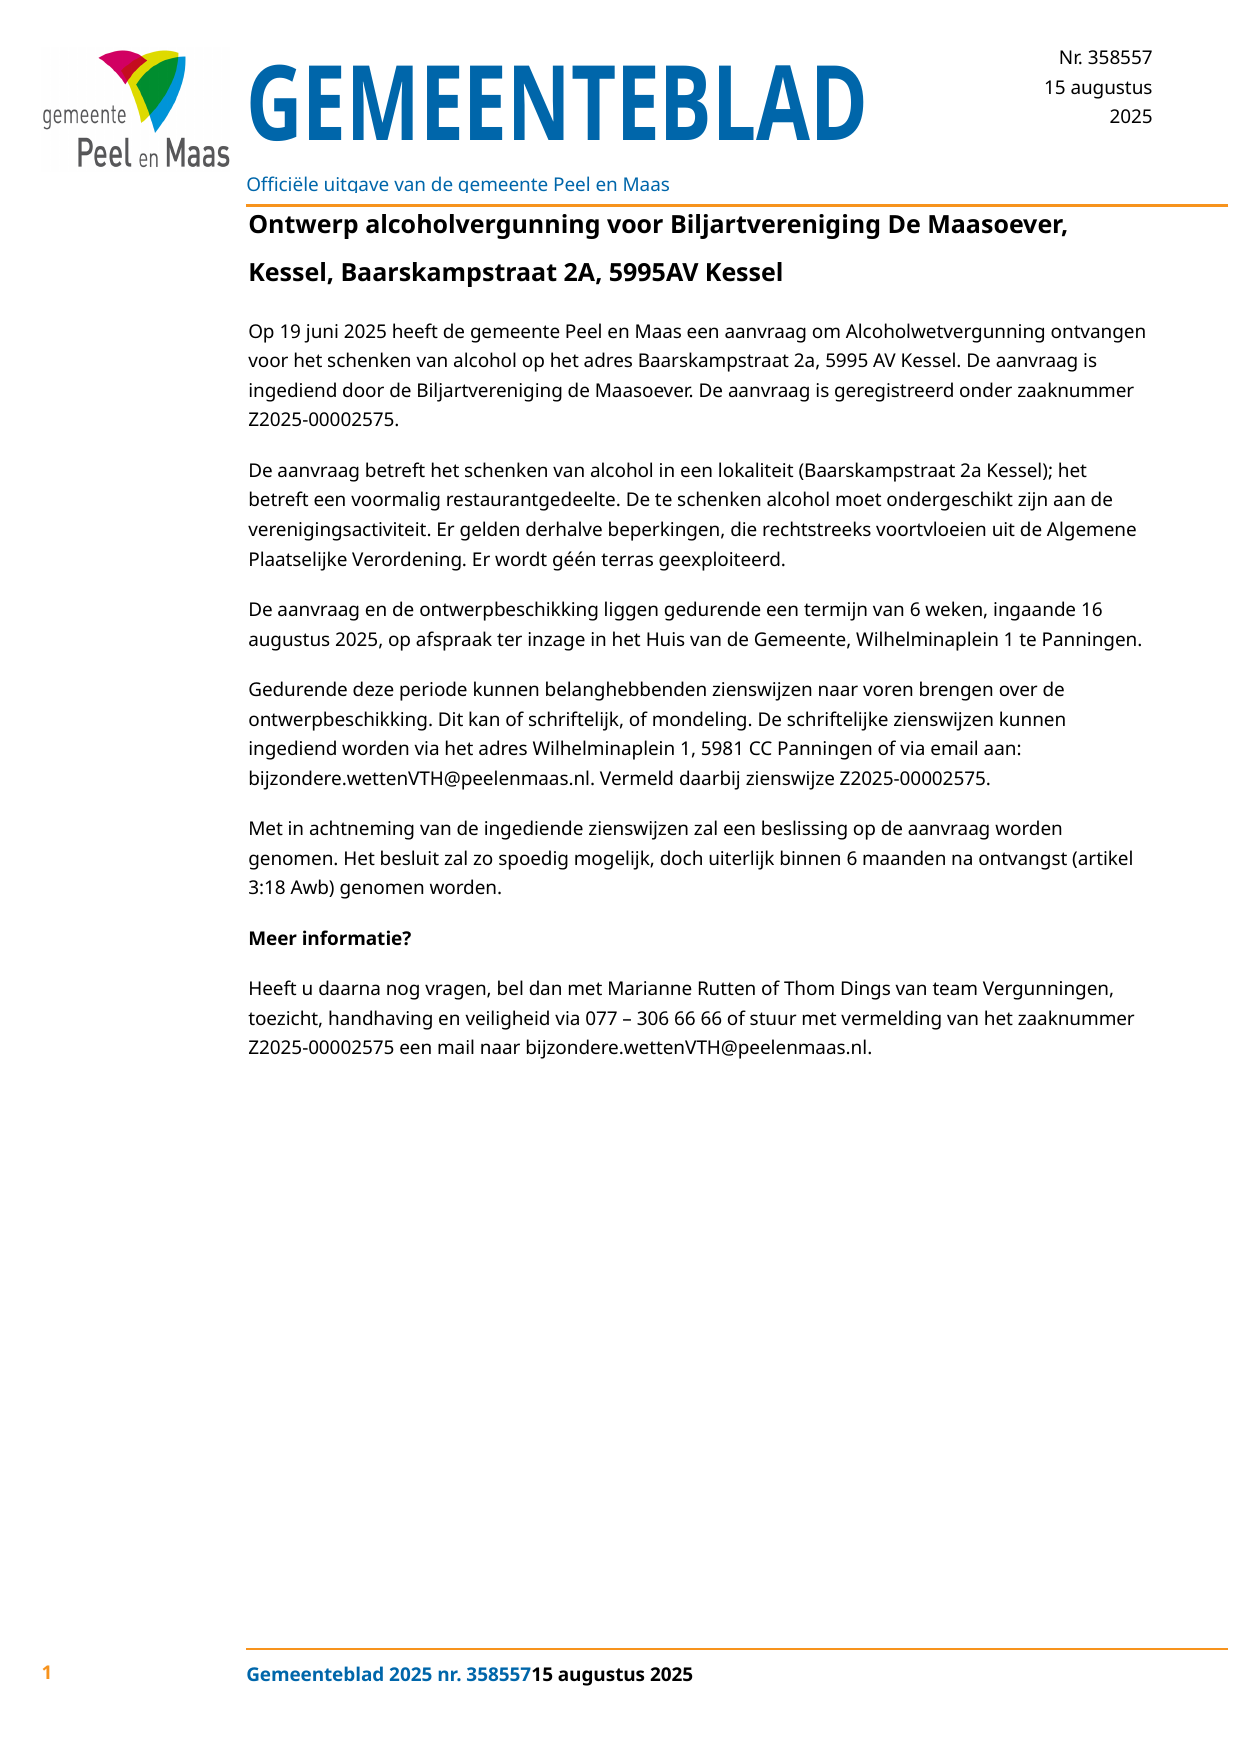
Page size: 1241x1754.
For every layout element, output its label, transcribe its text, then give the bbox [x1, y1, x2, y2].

text Meer informatie? [248, 925, 1152, 951]
text Heeft u daarna nog vragen, bel dan met Marianne Rutten of Thom Dings van team Vergunningen, toezicht, handhaving en veiligheid via 077 – 306 66 66 of stuur met vermelding van het zaaknummer Z2025-00002575 een mail naar bijzondere.wettenVTH@peelenmaas.nl. [248, 975, 1152, 1060]
text De aanvraag betreft het schenken van alcohol in een lokaliteit (Baarskampstraat 2a Kessel); het betreft een voormalig restaurantgedeelte. De te schenken alcohol moet ondergeschikt zijn aan de verenigingsactiviteit. Er gelden derhalve beperkingen, die rechtstreeks voortvloeien uit de Algemene Plaatselijke Verordening. Er wordt géén terras geexploiteerd. [248, 457, 1152, 572]
text De aanvraag en de ontwerpbeschikking liggen gedurende een termijn van 6 weken, ingaande 16 augustus 2025, op afspraak ter inzage in het Huis van de Gemeente, Wilhelminaplein 1 te Panningen. [248, 596, 1152, 652]
text Op 19 juni 2025 heeft de gemeente Peel en Maas een aanvraag om Alcoholwetvergunning ontvangen voor het schenken van alcohol op het adres Baarskampstraat 2a, 5995 AV Kessel. De aanvraag is ingediend door de Biljartvereniging de Maasoever. De aanvraag is geregistreerd onder zaaknummer Z2025-00002575. [248, 318, 1152, 432]
text Gedurende deze periode kunnen belanghebbenden zienswijzen naar voren brengen over de ontwerpbeschikking. Dit kan of schriftelijk, of mondeling. De schriftelijke zienswijzen kunnen ingediend worden via het adres Wilhelminaplein 1, 5981 CC Panningen of via email aan: bijzondere.wettenVTH@peelenmaas.nl. Vermeld daarbij zienswijze Z2025-00002575. [248, 676, 1152, 791]
text Met in achtneming van de ingediende zienswijzen zal een beslissing op de aanvraag worden genomen. Het besluit zal zo spoedig mogelijk, doch uiterlijk binnen 6 maanden na ontvangst (artikel 3:18 Awb) genomen worden. [248, 815, 1152, 900]
picture [41, 47, 231, 172]
text Ontwerp alcoholvergunning voor Biljartvereniging De Maasoever, Kessel, Baarskampstraat 2A, 5995AV Kessel [248, 207, 1152, 288]
